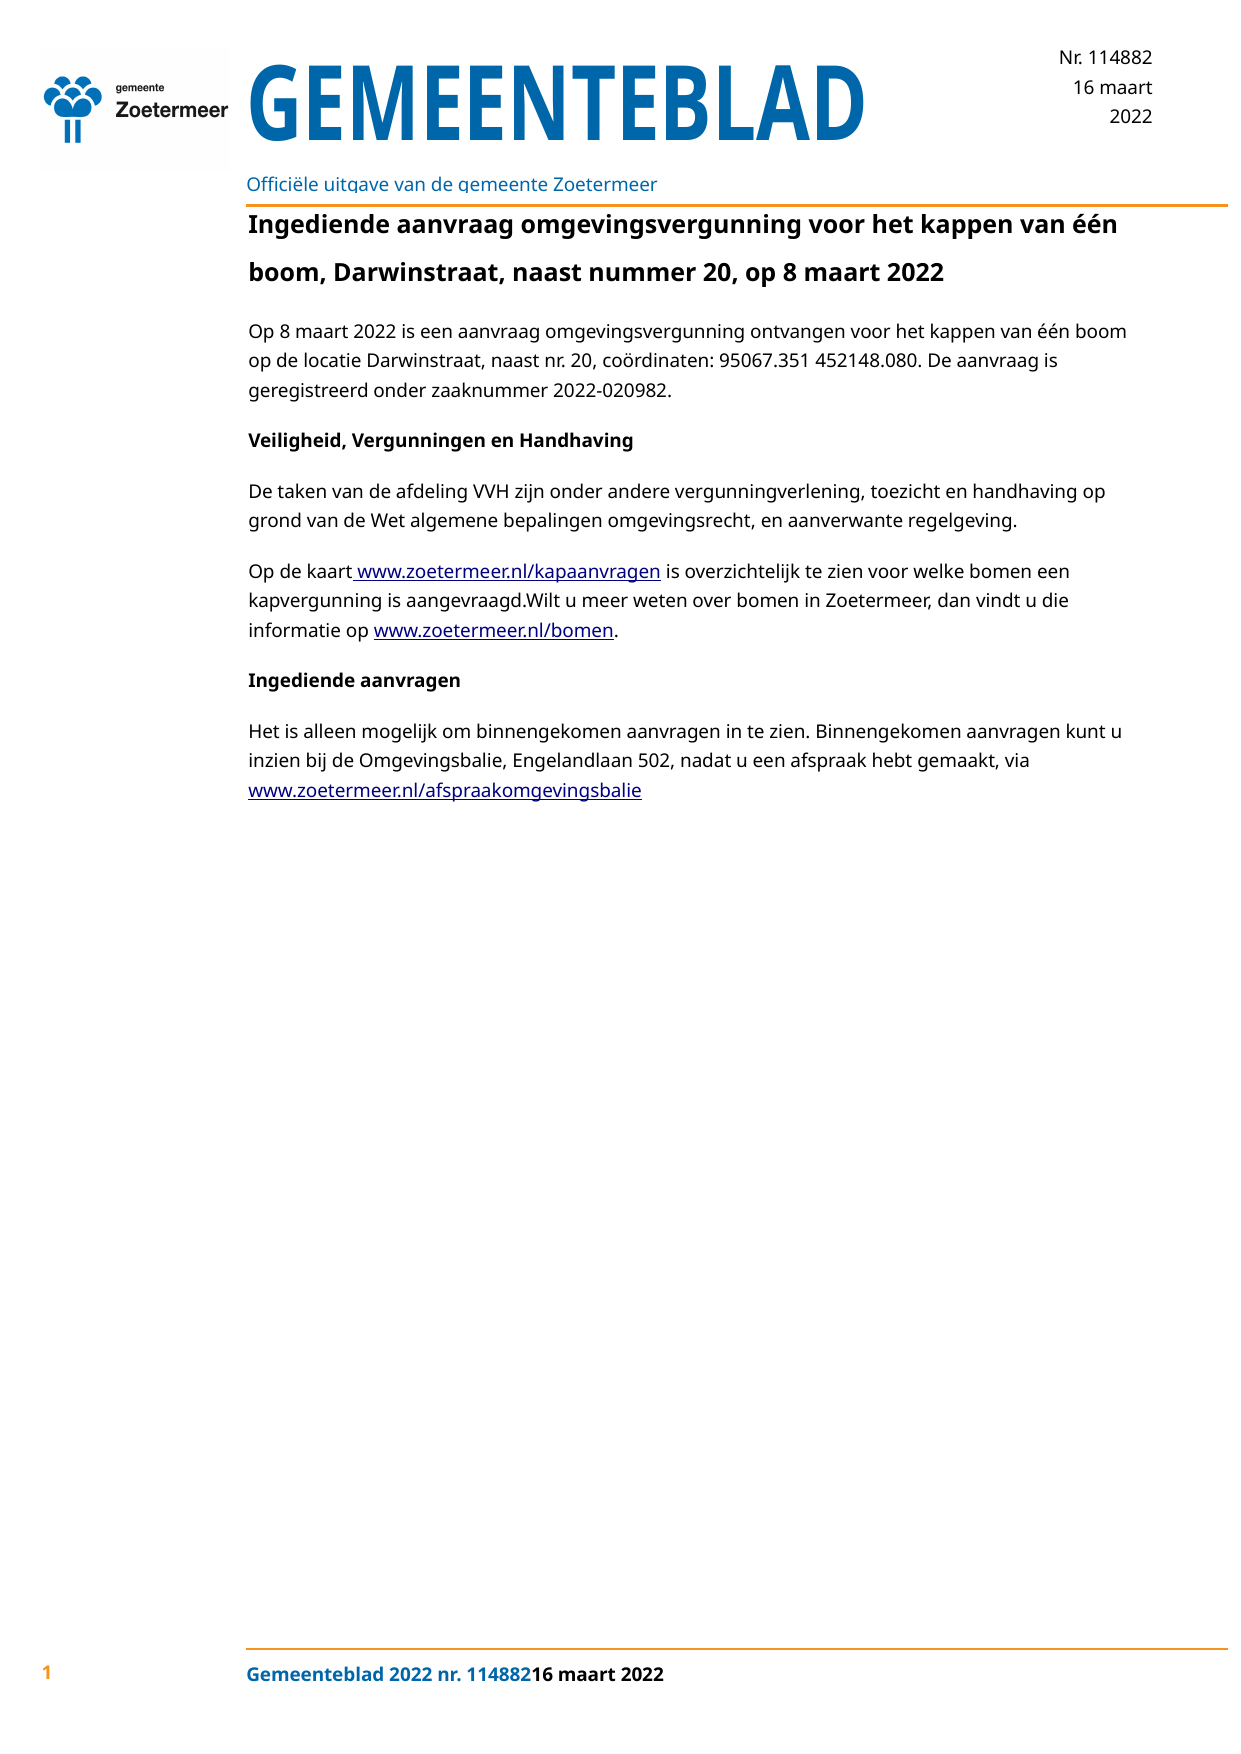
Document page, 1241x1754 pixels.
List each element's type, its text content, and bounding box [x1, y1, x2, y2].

text Het is alleen mogelijk om binnengekomen aanvragen in te zien. Binnengekomen aanvragen kunt u inzien bij de Omgevingsbalie, Engelandlaan 502, nadat u een afspraak hebt gemaakt, via www.zoetermeer.nl/afspraakomgevingsbalie [248, 718, 1152, 803]
text Veiligheid, Vergunningen en Handhaving [248, 427, 1152, 453]
text De taken van de afdeling VVH zijn onder andere vergunningverlening, toezicht en handhaving op grond van de Wet algemene bepalingen omgevingsrecht, en aanverwante regelgeving. [248, 478, 1152, 533]
text Ingediende aanvraag omgevingsvergunning voor het kappen van één boom, Darwinstraat, naast nummer 20, op 8 maart 2022 [248, 207, 1152, 288]
picture [41, 47, 231, 172]
text Op de kaart www.zoetermeer.nl/kapaanvragen is overzichtelijk te zien voor welke bomen een kapvergunning is aangevraagd.Wilt u meer weten over bomen in Zoetermeer, dan vindt u die informatie op www.zoetermeer.nl/bomen. [248, 558, 1152, 643]
text Ingediende aanvragen [248, 667, 1152, 693]
text Op 8 maart 2022 is een aanvraag omgevingsvergunning ontvangen voor het kappen van één boom op de locatie Darwinstraat, naast nr. 20, coördinaten: 95067.351 452148.080. De aanvraag is geregistreerd onder zaaknummer 2022-020982. [248, 318, 1152, 403]
